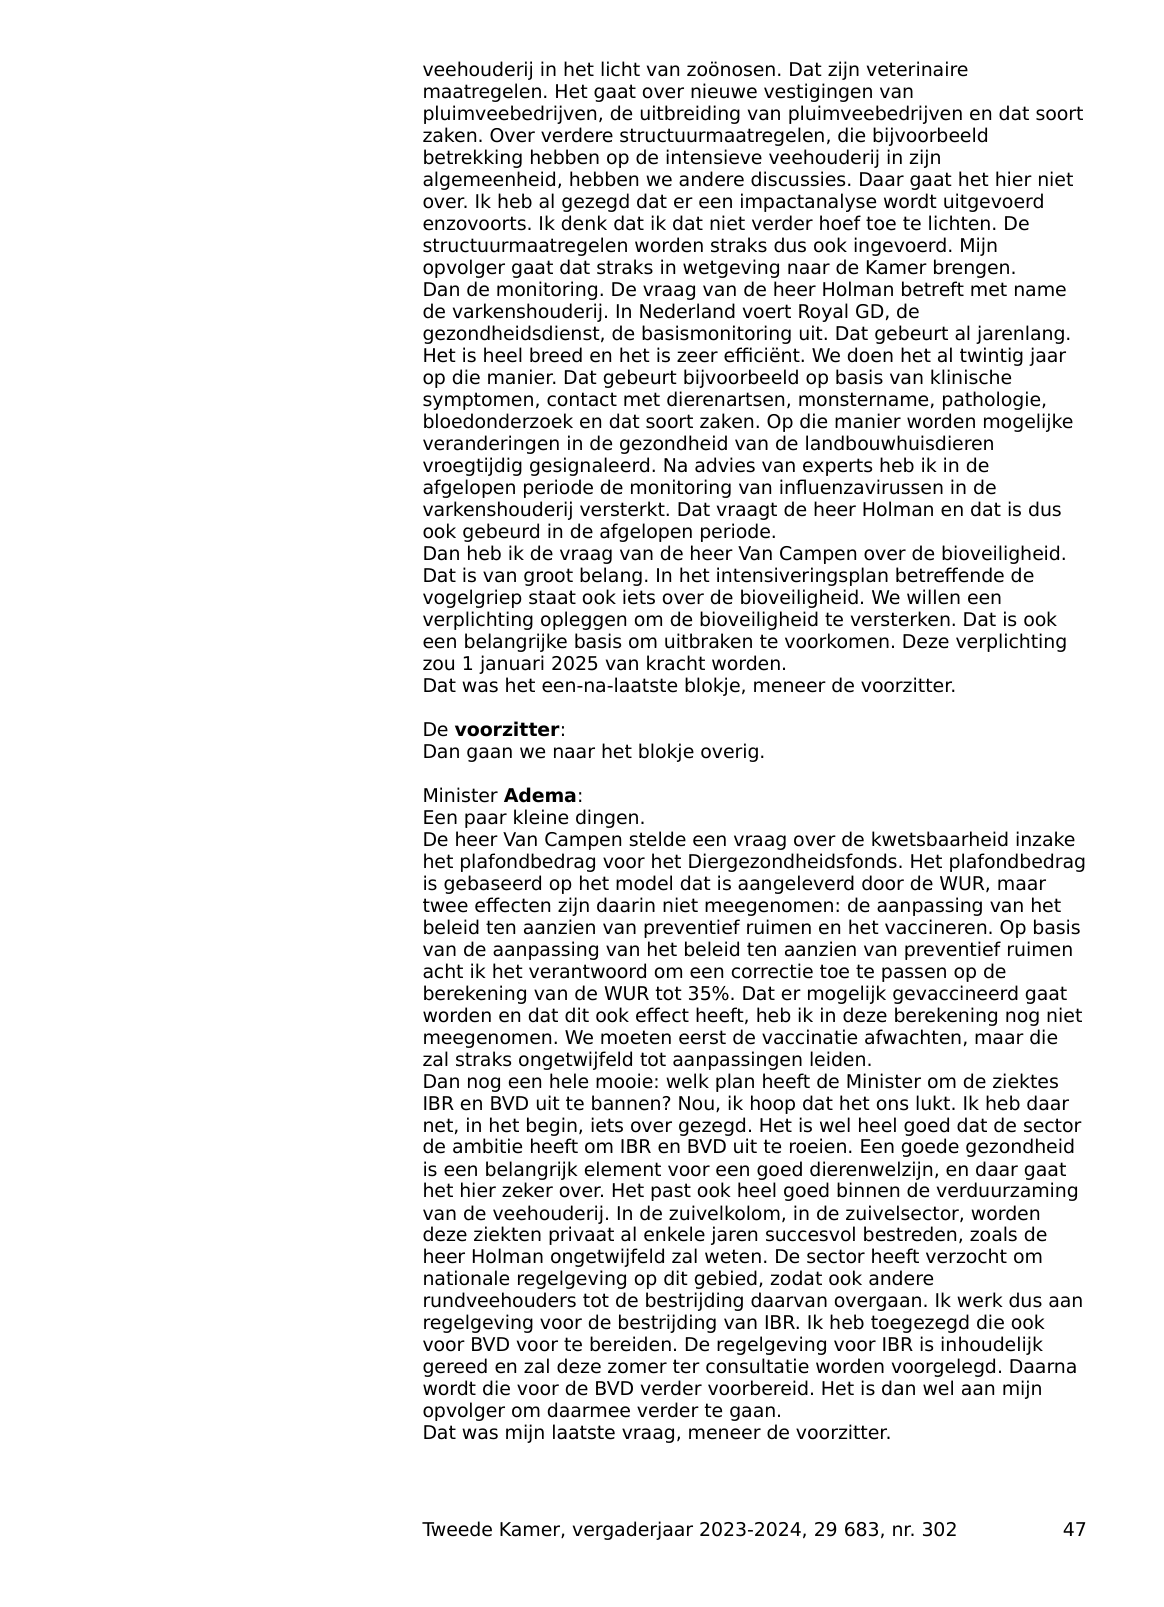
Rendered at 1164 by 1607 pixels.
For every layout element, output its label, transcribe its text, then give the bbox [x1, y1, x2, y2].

text Dat was het een-na-laatste blokje, meneer de voorzitter. [422, 674, 1087, 696]
text Dan de monitoring. De vraag van de heer Holman betreft met name de varkenshouderij. In Nederland voert Royal GD, de gezondheidsdienst, de basismonitoring uit. Dat gebeurt al jarenlang. Het is heel breed en het is zeer efficiënt. We doen het al twintig jaar op die manier. Dat gebeurt bijvoorbeeld op basis van klinische symptomen, contact met dierenartsen, monstername, pathologie, bloedonderzoek en dat soort zaken. Op die manier worden mogelijke veranderingen in de gezondheid van de landbouwhuisdieren vroegtijdig gesignaleerd. Na advies van experts heb ik in de afgelopen periode de monitoring van influenzavirussen in de varkenshouderij versterkt. Dat vraagt de heer Holman en dat is dus ook gebeurd in de afgelopen periode. [422, 279, 1087, 543]
text Dan heb ik de vraag van de heer Van Campen over de bioveiligheid. Dat is van groot belang. In het intensiveringsplan betreffende de vogelgriep staat ook iets over de bioveiligheid. We willen een verplichting opleggen om de bioveiligheid te versterken. Dat is ook een belangrijke basis om uitbraken te voorkomen. Deze verplichting zou 1 januari 2025 van kracht worden. [422, 543, 1087, 674]
text Dat was mijn laatste vraag, meneer de voorzitter. [422, 1422, 1087, 1444]
text Een paar kleine dingen. [422, 807, 1087, 829]
text De voorzitter: [422, 719, 1087, 741]
text Minister Adema: [422, 785, 1087, 807]
text Dan gaan we naar het blokje overig. [422, 741, 1087, 763]
text veehouderij in het licht van zoönosen. Dat zijn veterinaire maatregelen. Het gaat over nieuwe vestigingen van pluimveebedrijven, de uitbreiding van pluimveebedrijven en dat soort zaken. Over verdere structuurmaatregelen, die bijvoorbeeld betrekking hebben op de intensieve veehouderij in zijn algemeenheid, hebben we andere discussies. Daar gaat het hier niet over. Ik heb al gezegd dat er een impactanalyse wordt uitgevoerd enzovoorts. Ik denk dat ik dat niet verder hoef toe te lichten. De structuurmaatregelen worden straks dus ook ingevoerd. Mijn opvolger gaat dat straks in wetgeving naar de Kamer brengen. [422, 59, 1087, 279]
text Dan nog een hele mooie: welk plan heeft de Minister om de ziektes IBR en BVD uit te bannen? Nou, ik hoop dat het ons lukt. Ik heb daar net, in het begin, iets over gezegd. Het is wel heel goed dat de sector de ambitie heeft om IBR en BVD uit te roeien. Een goede gezondheid is een belangrijk element voor een goed dierenwelzijn, en daar gaat het hier zeker over. Het past ook heel goed binnen de verduurzaming van de veehouderij. In de zuivelkolom, in de zuivelsector, worden deze ziekten privaat al enkele jaren succesvol bestreden, zoals de heer Holman ongetwijfeld zal weten. De sector heeft verzocht om nationale regelgeving op dit gebied, zodat ook andere rundveehouders tot de bestrijding daarvan overgaan. Ik werk dus aan regelgeving voor de bestrijding van IBR. Ik heb toegezegd die ook voor BVD voor te bereiden. De regelgeving voor IBR is inhoudelijk gereed en zal deze zomer ter consultatie worden voorgelegd. Daarna wordt die voor de BVD verder voorbereid. Het is dan wel aan mijn opvolger om daarmee verder te gaan. [422, 1071, 1087, 1422]
text De heer Van Campen stelde een vraag over de kwetsbaarheid inzake het plafondbedrag voor het Diergezondheidsfonds. Het plafondbedrag is gebaseerd op het model dat is aangeleverd door de WUR, maar twee effecten zijn daarin niet meegenomen: de aanpassing van het beleid ten aanzien van preventief ruimen en het vaccineren. Op basis van de aanpassing van het beleid ten aanzien van preventief ruimen acht ik het verantwoord om een correctie toe te passen op de berekening van de WUR tot 35%. Dat er mogelijk gevaccineerd gaat worden en dat dit ook effect heeft, heb ik in deze berekening nog niet meegenomen. We moeten eerst de vaccinatie afwachten, maar die zal straks ongetwijfeld tot aanpassingen leiden. [422, 829, 1087, 1071]
